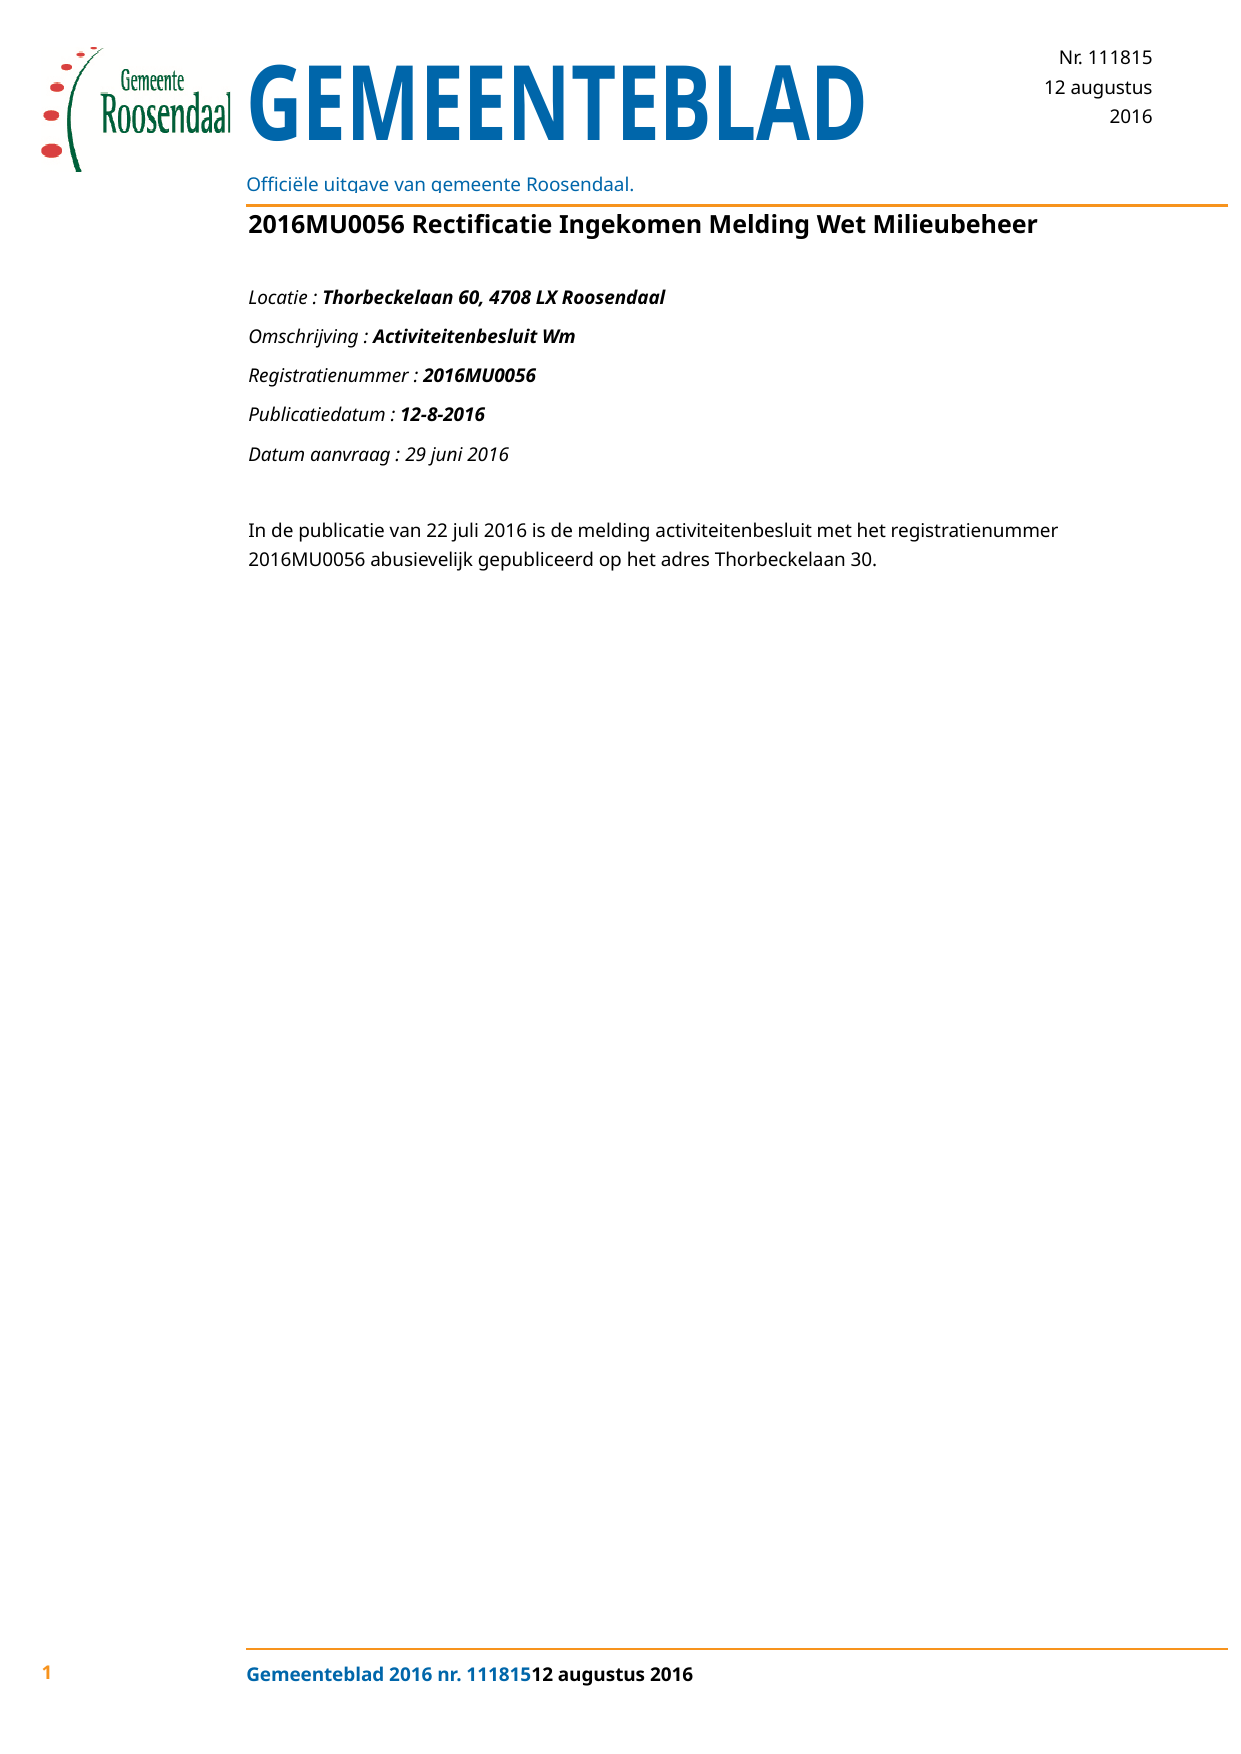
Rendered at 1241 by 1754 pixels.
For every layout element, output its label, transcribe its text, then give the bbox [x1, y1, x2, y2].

text Registratienummer : 2016MU0056 [248, 362, 1152, 388]
text In de publicatie van 22 juli 2016 is de melding activiteitenbesluit met het registratienummer 2016MU0056 abusievelijk gepubliceerd op het adres Thorbeckelaan 30. [248, 517, 1152, 572]
text Publicatiedatum : 12-8-2016 [248, 402, 1152, 427]
text Omschrijving : Activiteitenbesluit Wm [248, 323, 1152, 349]
text Datum aanvraag : 29 juni 2016 [248, 441, 1152, 467]
text Locatie : Thorbeckelaan 60, 4708 LX Roosendaal [248, 284, 1152, 309]
text 2016MU0056 Rectificatie Ingekomen Melding Wet Milieubeheer [248, 207, 1152, 241]
picture [41, 47, 231, 172]
